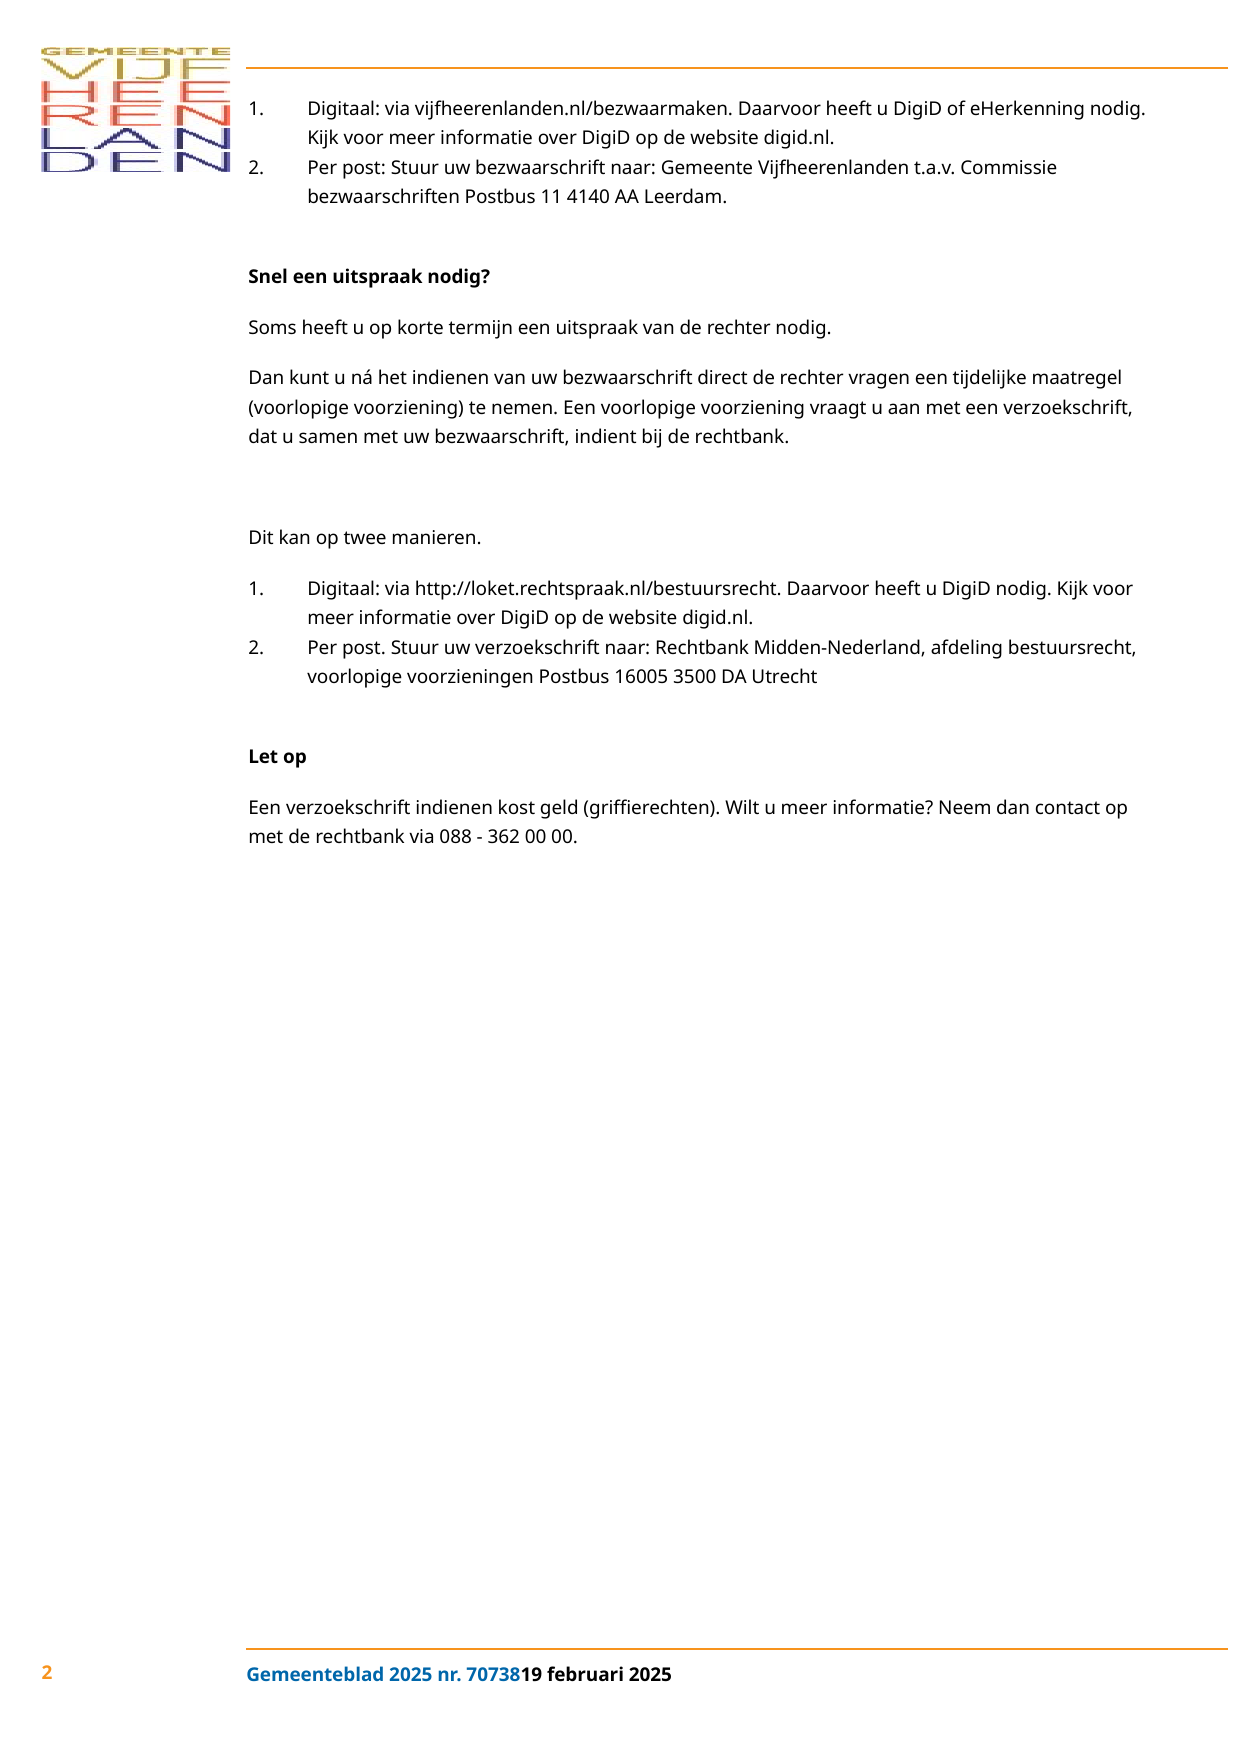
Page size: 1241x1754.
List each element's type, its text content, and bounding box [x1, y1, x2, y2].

list Digitaal: via vijfheerenlanden.nl/bezwaarmaken. Daarvoor heeft u DigiD of eHerkenning nodig. Kijk voor meer informatie over DigiD op de website digid.nl. [248, 95, 1152, 150]
text Dit kan op twee manieren. [248, 524, 1152, 550]
text Een verzoekschrift indienen kost geld (griffierechten). Wilt u meer informatie? Neem dan contact op met de rechtbank via 088 - 362 00 00. [248, 794, 1152, 849]
text Soms heeft u op korte termijn een uitspraak van de rechter nodig. [248, 314, 1152, 340]
picture [41, 47, 231, 172]
list Digitaal: via http://loket.rechtspraak.nl/bestuursrecht. Daarvoor heeft u DigiD nodig. Kijk voor meer informatie over DigiD op de website digid.nl. [248, 575, 1152, 630]
text Let op [248, 743, 1152, 769]
list Per post: Stuur uw bezwaarschrift naar: Gemeente Vijfheerenlanden t.a.v. Commissie bezwaarschriften Postbus 11 4140 AA Leerdam. [248, 154, 1152, 209]
text Snel een uitspraak nodig? [248, 263, 1152, 289]
text Dan kunt u ná het indienen van uw bezwaarschrift direct de rechter vragen een tijdelijke maatregel (voorlopige voorziening) te nemen. Een voorlopige voorziening vraagt u aan met een verzoekschrift, dat u samen met uw bezwaarschrift, indient bij de rechtbank. [248, 364, 1152, 449]
list Per post. Stuur uw verzoekschrift naar: Rechtbank Midden-Nederland, afdeling bestuursrecht, voorlopige voorzieningen Postbus 16005 3500 DA Utrecht [248, 634, 1152, 689]
